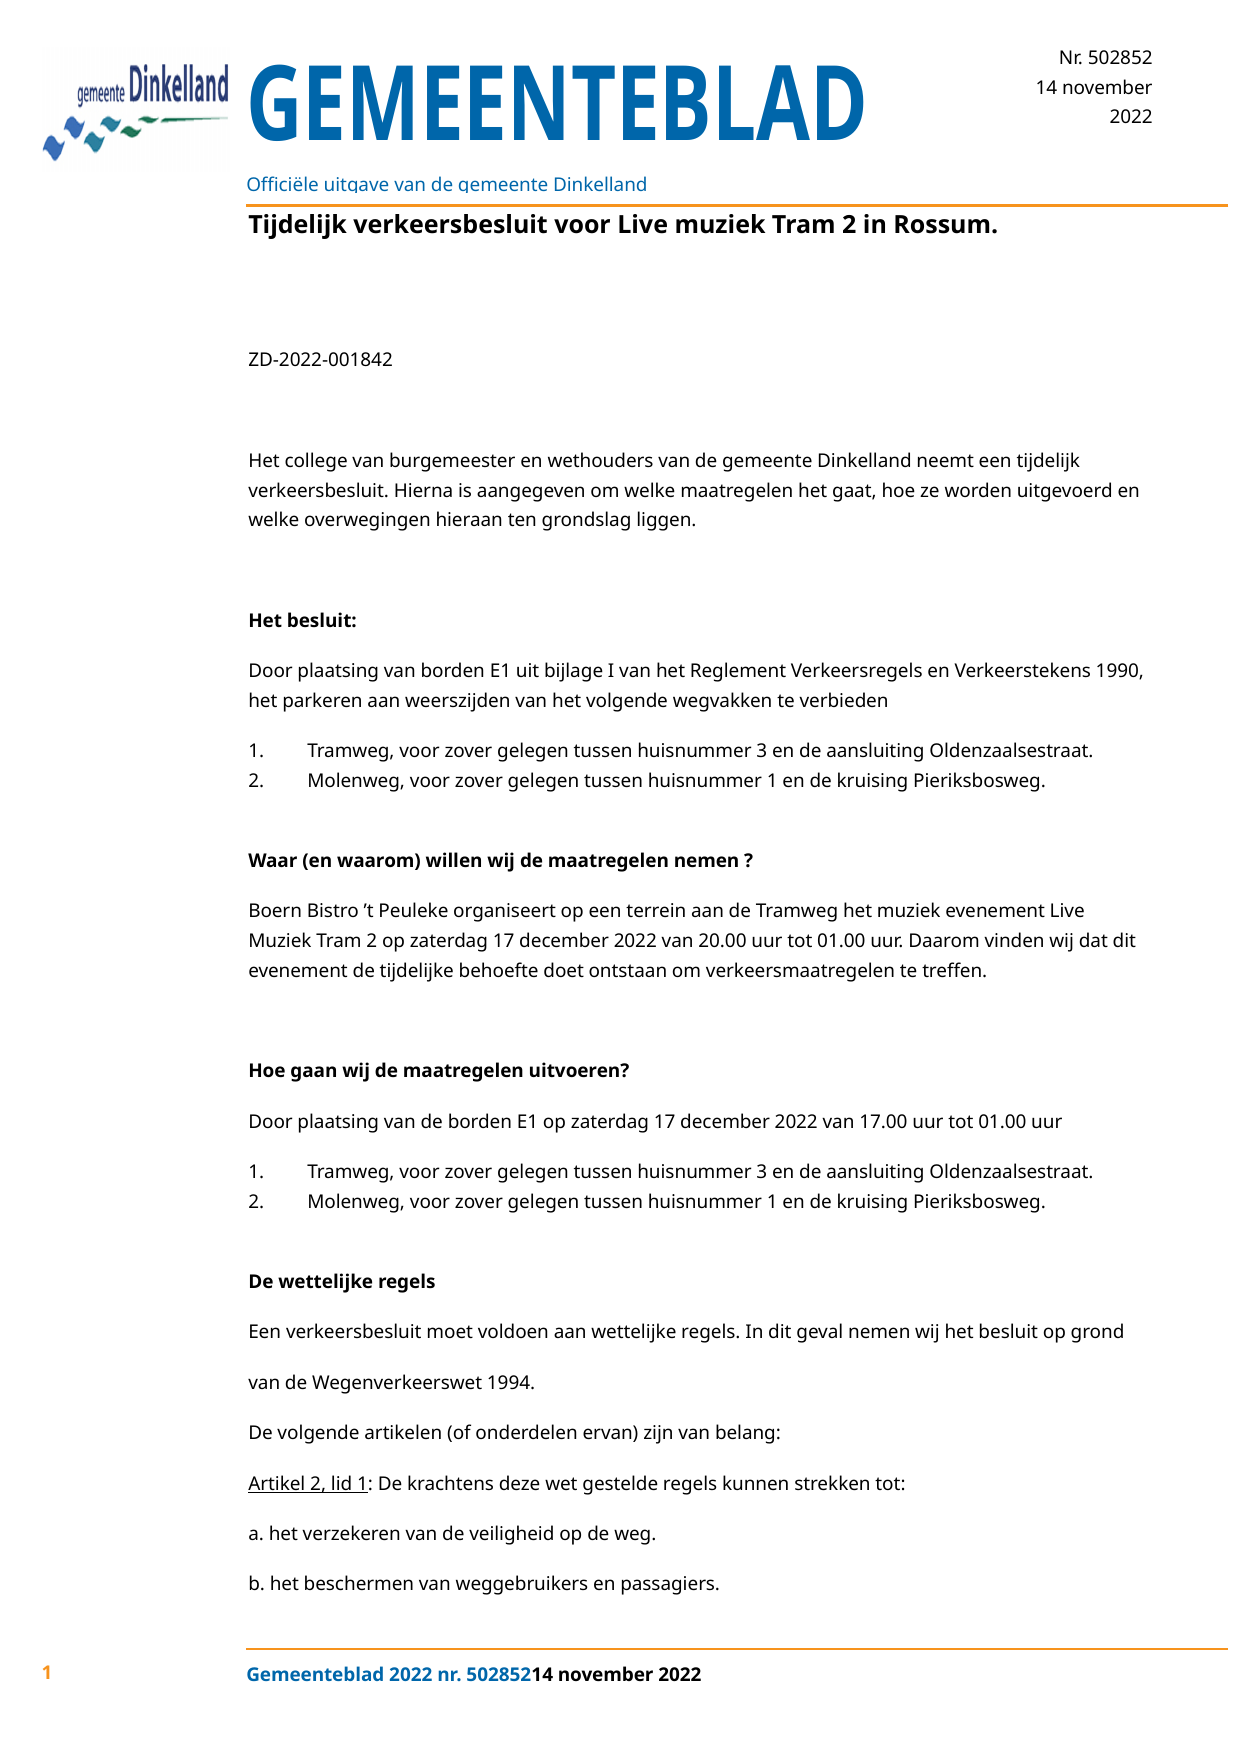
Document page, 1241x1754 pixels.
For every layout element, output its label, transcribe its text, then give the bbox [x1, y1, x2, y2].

text Het besluit: [248, 607, 1152, 633]
list Tramweg, voor zover gelegen tussen huisnummer 3 en de aansluiting Oldenzaalsestraat. [248, 1158, 1152, 1184]
text Boern Bistro ’t Peuleke organiseert op een terrein aan de Tramweg het muziek evenement Live Muziek Tram 2 op zaterdag 17 december 2022 van 20.00 uur tot 01.00 uur. Daarom vinden wij dat dit evenement de tijdelijke behoefte doet ontstaan om verkeersmaatregelen te treffen. [248, 898, 1152, 983]
text Waar (en waarom) willen wij de maatregelen nemen ? [248, 847, 1152, 873]
text Door plaatsing van borden E1 uit bijlage I van het Reglement Verkeersregels en Verkeerstekens 1990, het parkeren aan weerszijden van het volgende wegvakken te verbieden [248, 658, 1152, 713]
text De volgende artikelen (of onderdelen ervan) zijn van belang: [248, 1419, 1152, 1445]
text ZD-2022-001842 [248, 346, 1152, 372]
text De wettelijke regels [248, 1268, 1152, 1294]
text Het college van burgemeester en wethouders van de gemeente Dinkelland neemt een tijdelijk verkeersbesluit. Hierna is aangegeven om welke maatregelen het gaat, hoe ze worden uitgevoerd en welke overwegingen hieraan ten grondslag liggen. [248, 447, 1152, 532]
text Door plaatsing van de borden E1 op zaterdag 17 december 2022 van 17.00 uur tot 01.00 uur [248, 1108, 1152, 1134]
text Hoe gaan wij de maatregelen uitvoeren? [248, 1058, 1152, 1083]
text b. het beschermen van weggebruikers en passagiers. [248, 1571, 1152, 1596]
list Molenweg, voor zover gelegen tussen huisnummer 1 en de kruising Pieriksbosweg. [248, 767, 1152, 793]
list Tramweg, voor zover gelegen tussen huisnummer 3 en de aansluiting Oldenzaalsestraat. [248, 738, 1152, 763]
picture [41, 47, 231, 172]
text van de Wegenverkeerswet 1994. [248, 1369, 1152, 1395]
text Tijdelijk verkeersbesluit voor Live muziek Tram 2 in Rossum. [248, 207, 1152, 241]
text Een verkeersbesluit moet voldoen aan wettelijke regels. In dit geval nemen wij het besluit op grond [248, 1318, 1152, 1344]
text a. het verzekeren van de veiligheid op de weg. [248, 1520, 1152, 1546]
list Molenweg, voor zover gelegen tussen huisnummer 1 en de kruising Pieriksbosweg. [248, 1188, 1152, 1214]
text Artikel 2, lid 1: De krachtens deze wet gestelde regels kunnen strekken tot: [248, 1470, 1152, 1496]
